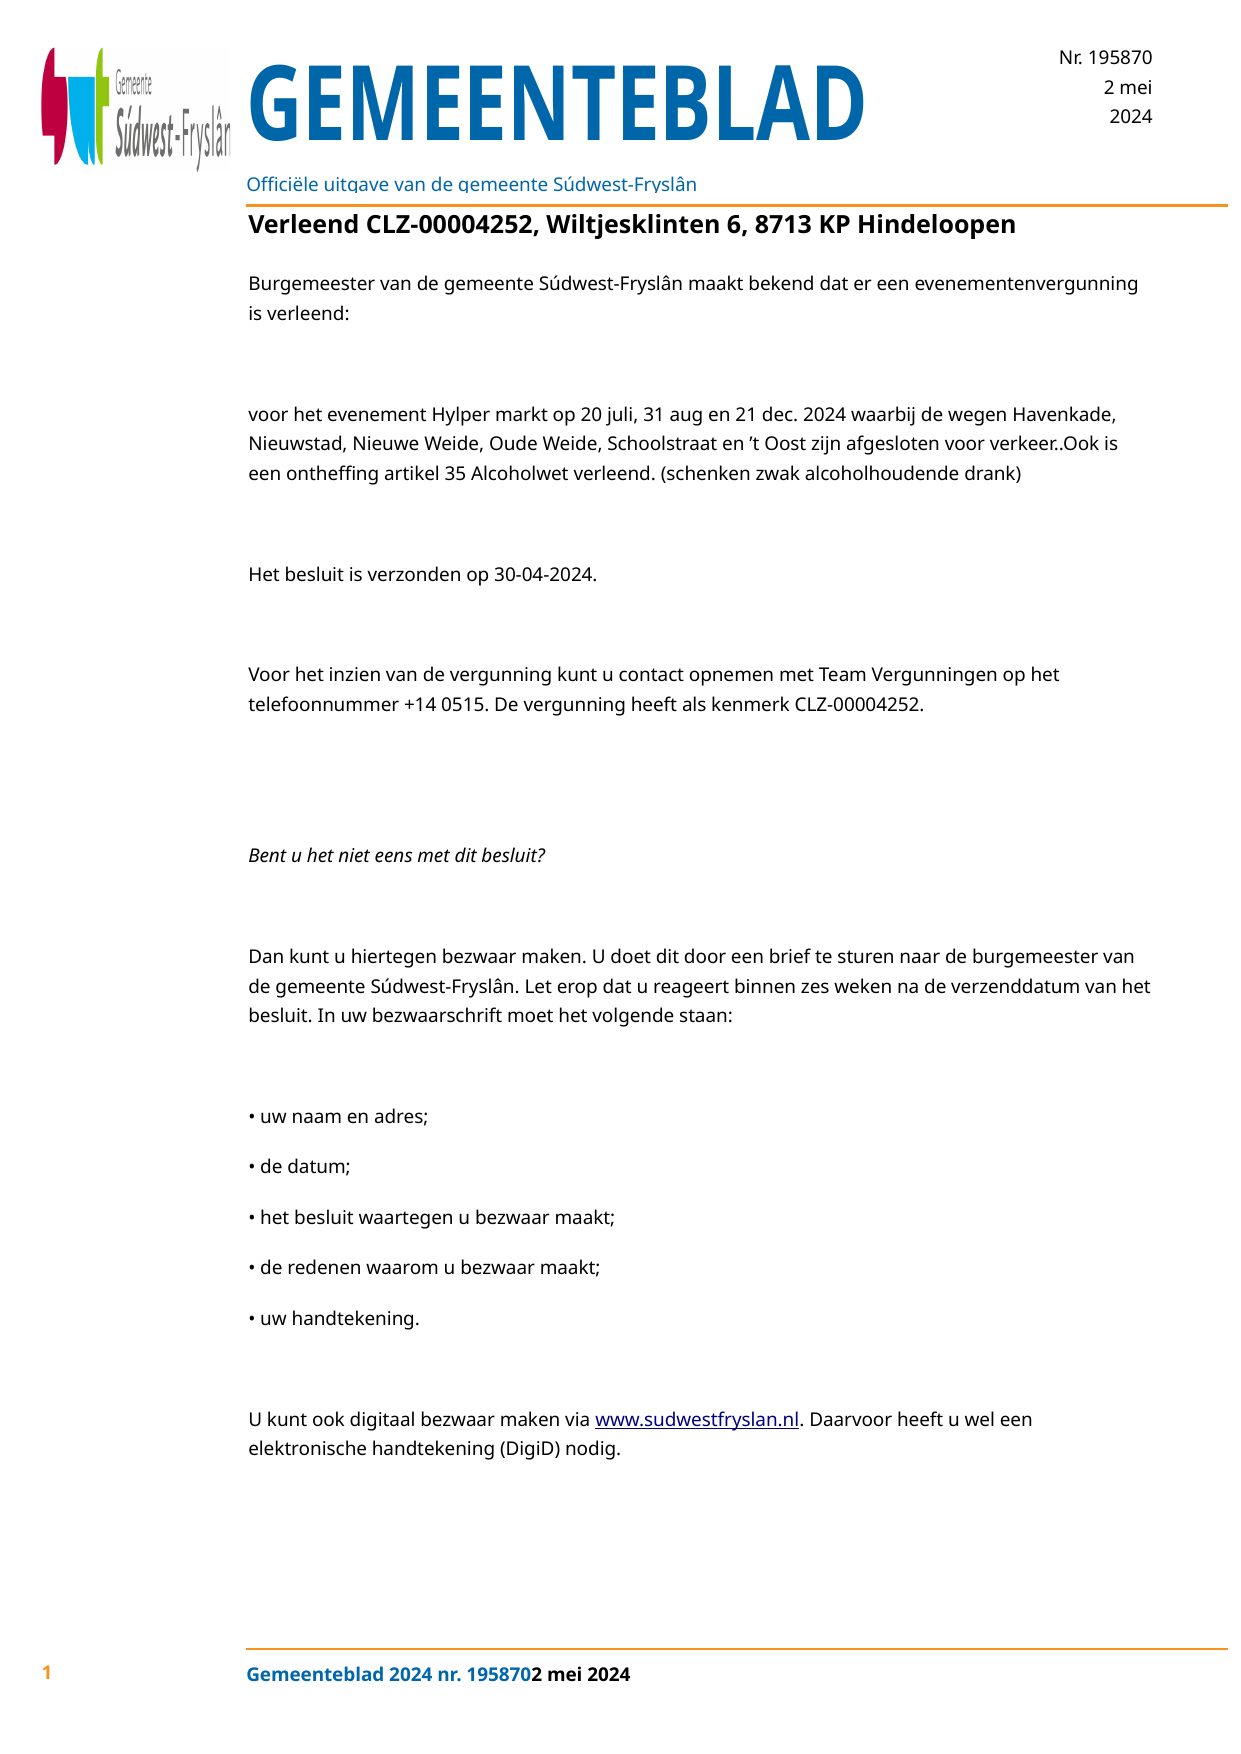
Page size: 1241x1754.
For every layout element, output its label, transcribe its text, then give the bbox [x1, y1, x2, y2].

text • de datum; [248, 1154, 1152, 1179]
text Het besluit is verzonden op 30-04-2024. [248, 561, 1152, 586]
text Dan kunt u hiertegen bezwaar maken. U doet dit door een brief te sturen naar de burgemeester van de gemeente Súdwest-Fryslân. Let erop dat u reageert binnen zes weken na de verzenddatum van het besluit. In uw bezwaarschrift moet het volgende staan: [248, 943, 1152, 1028]
text Verleend CLZ-00004252, Wiltjesklinten 6, 8713 KP Hindeloopen [248, 207, 1152, 241]
text Voor het inzien van de vergunning kunt u contact opnemen met Team Vergunningen op het telefoonnummer +14 0515. De vergunning heeft als kenmerk CLZ-00004252. [248, 662, 1152, 717]
text • het besluit waartegen u bezwaar maakt; [248, 1204, 1152, 1230]
text • uw naam en adres; [248, 1103, 1152, 1129]
text • uw handtekening. [248, 1305, 1152, 1331]
text U kunt ook digitaal bezwaar maken via www.sudwestfryslan.nl. Daarvoor heeft u wel een elektronische handtekening (DigiD) nodig. [248, 1406, 1152, 1461]
picture [41, 47, 231, 172]
text voor het evenement Hylper markt op 20 juli, 31 aug en 21 dec. 2024 waarbij de wegen Havenkade, Nieuwstad, Nieuwe Weide, Oude Weide, Schoolstraat en ’t Oost zijn afgesloten voor verkeer..Ook is een ontheffing artikel 35 Alcoholwet verleend. (schenken zwak alcoholhoudende drank) [248, 401, 1152, 486]
text Bent u het niet eens met dit besluit? [248, 842, 1152, 868]
text • de redenen waarom u bezwaar maakt; [248, 1254, 1152, 1280]
text Burgemeester van de gemeente Súdwest-Fryslân maakt bekend dat er een evenementenvergunning is verleend: [248, 270, 1152, 326]
